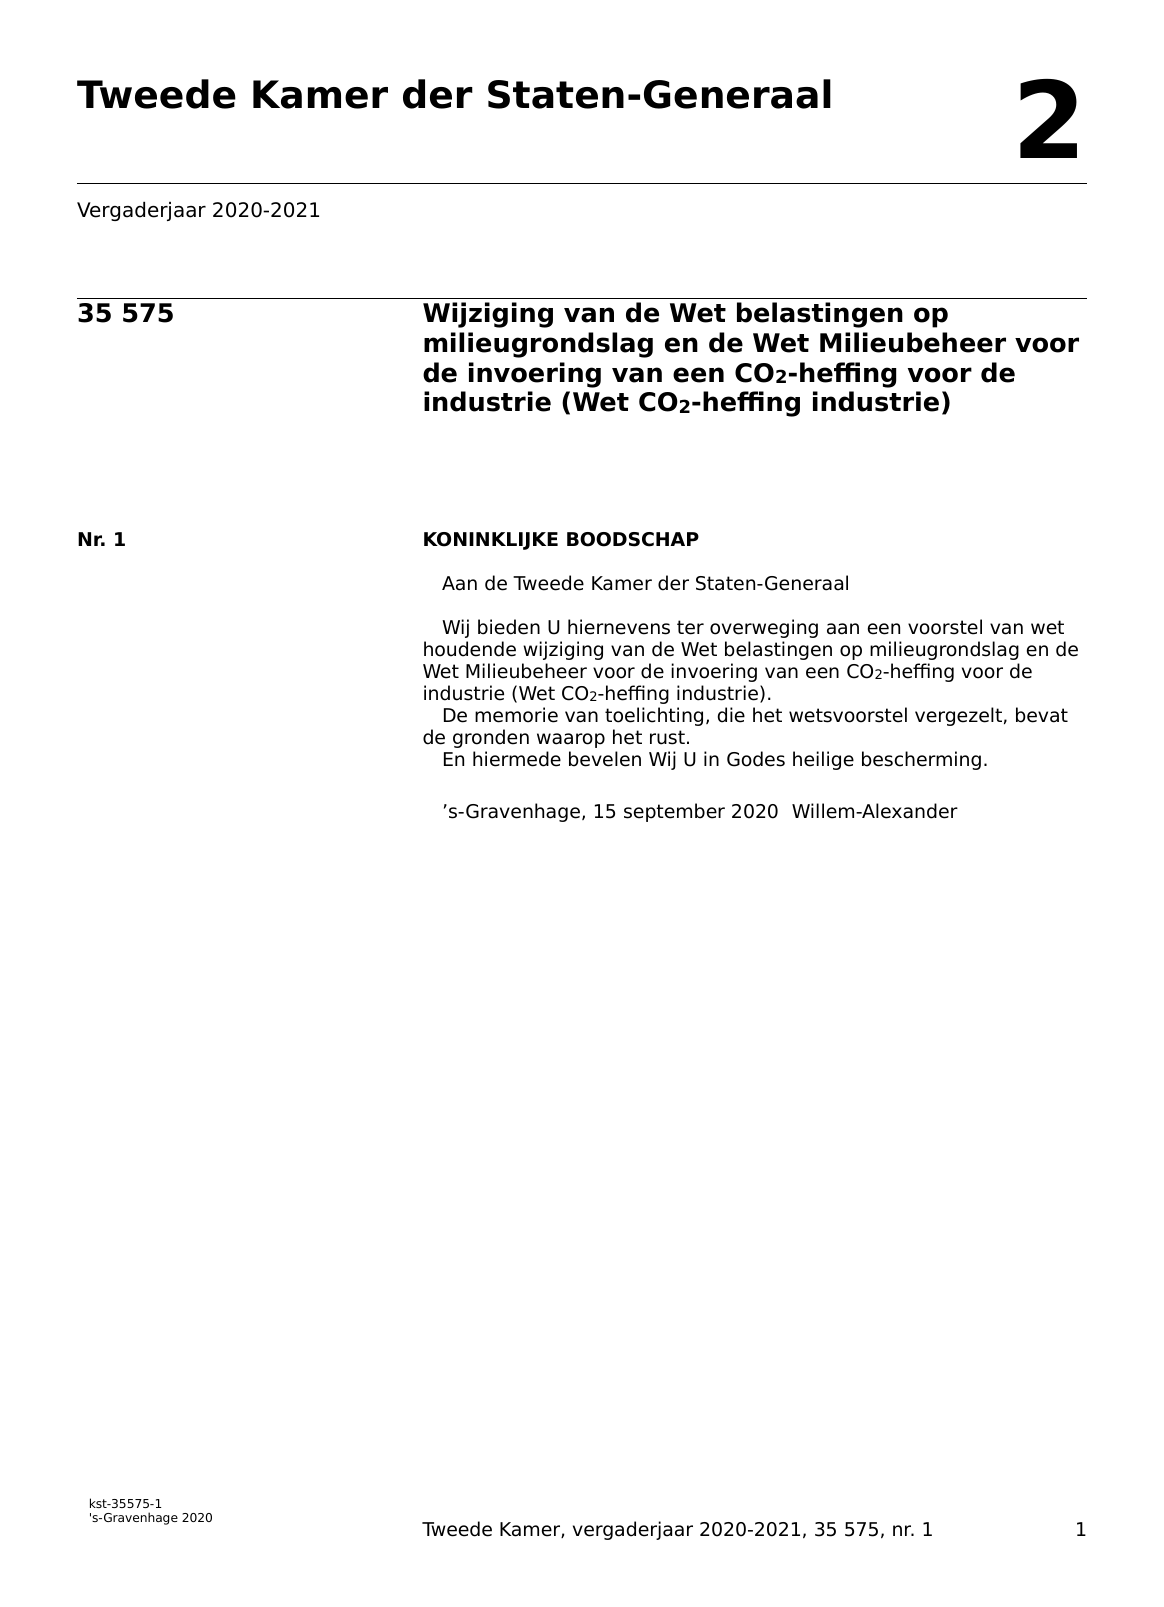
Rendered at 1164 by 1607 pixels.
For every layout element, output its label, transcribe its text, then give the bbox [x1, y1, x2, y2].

text Aan de Tweede Kamer der Staten-Generaal [422, 573, 1087, 595]
text De memorie van toelichting, die het wetsvoorstel vergezelt, bevat de gronden waarop het rust. [422, 705, 1087, 749]
text kst-35575-1 [88, 1497, 323, 1511]
text Wij bieden U hiernevens ter overweging aan een voorstel van wet houdende wijziging van de Wet belastingen op milieugrondslag en de Wet Milieubeheer voor de invoering van een CO2-heffing voor de industrie (Wet CO2-heffing industrie). [422, 617, 1087, 705]
subtitle 35 575 Wijziging van de Wet belastingen op milieugrondslag en de Wet Milieubeheer voor de invoering van een CO2-heffing voor de industrie (Wet CO2-heffing industrie) [77, 299, 1087, 418]
table_header 2 [886, 59, 1087, 183]
table_cell Vergaderjaar 2020-2021 [77, 184, 1087, 298]
text En hiermede bevelen Wij U in Godes heilige bescherming. [422, 749, 1087, 771]
subtitle Nr. 1 KONINKLIJKE BOODSCHAP [77, 529, 1087, 551]
text ’s-Gravenhage, 15 september 2020 Willem-Alexander [422, 801, 1087, 823]
text 's-Gravenhage 2020 [88, 1511, 323, 1525]
table_header Tweede Kamer der Staten-Generaal [77, 59, 886, 183]
